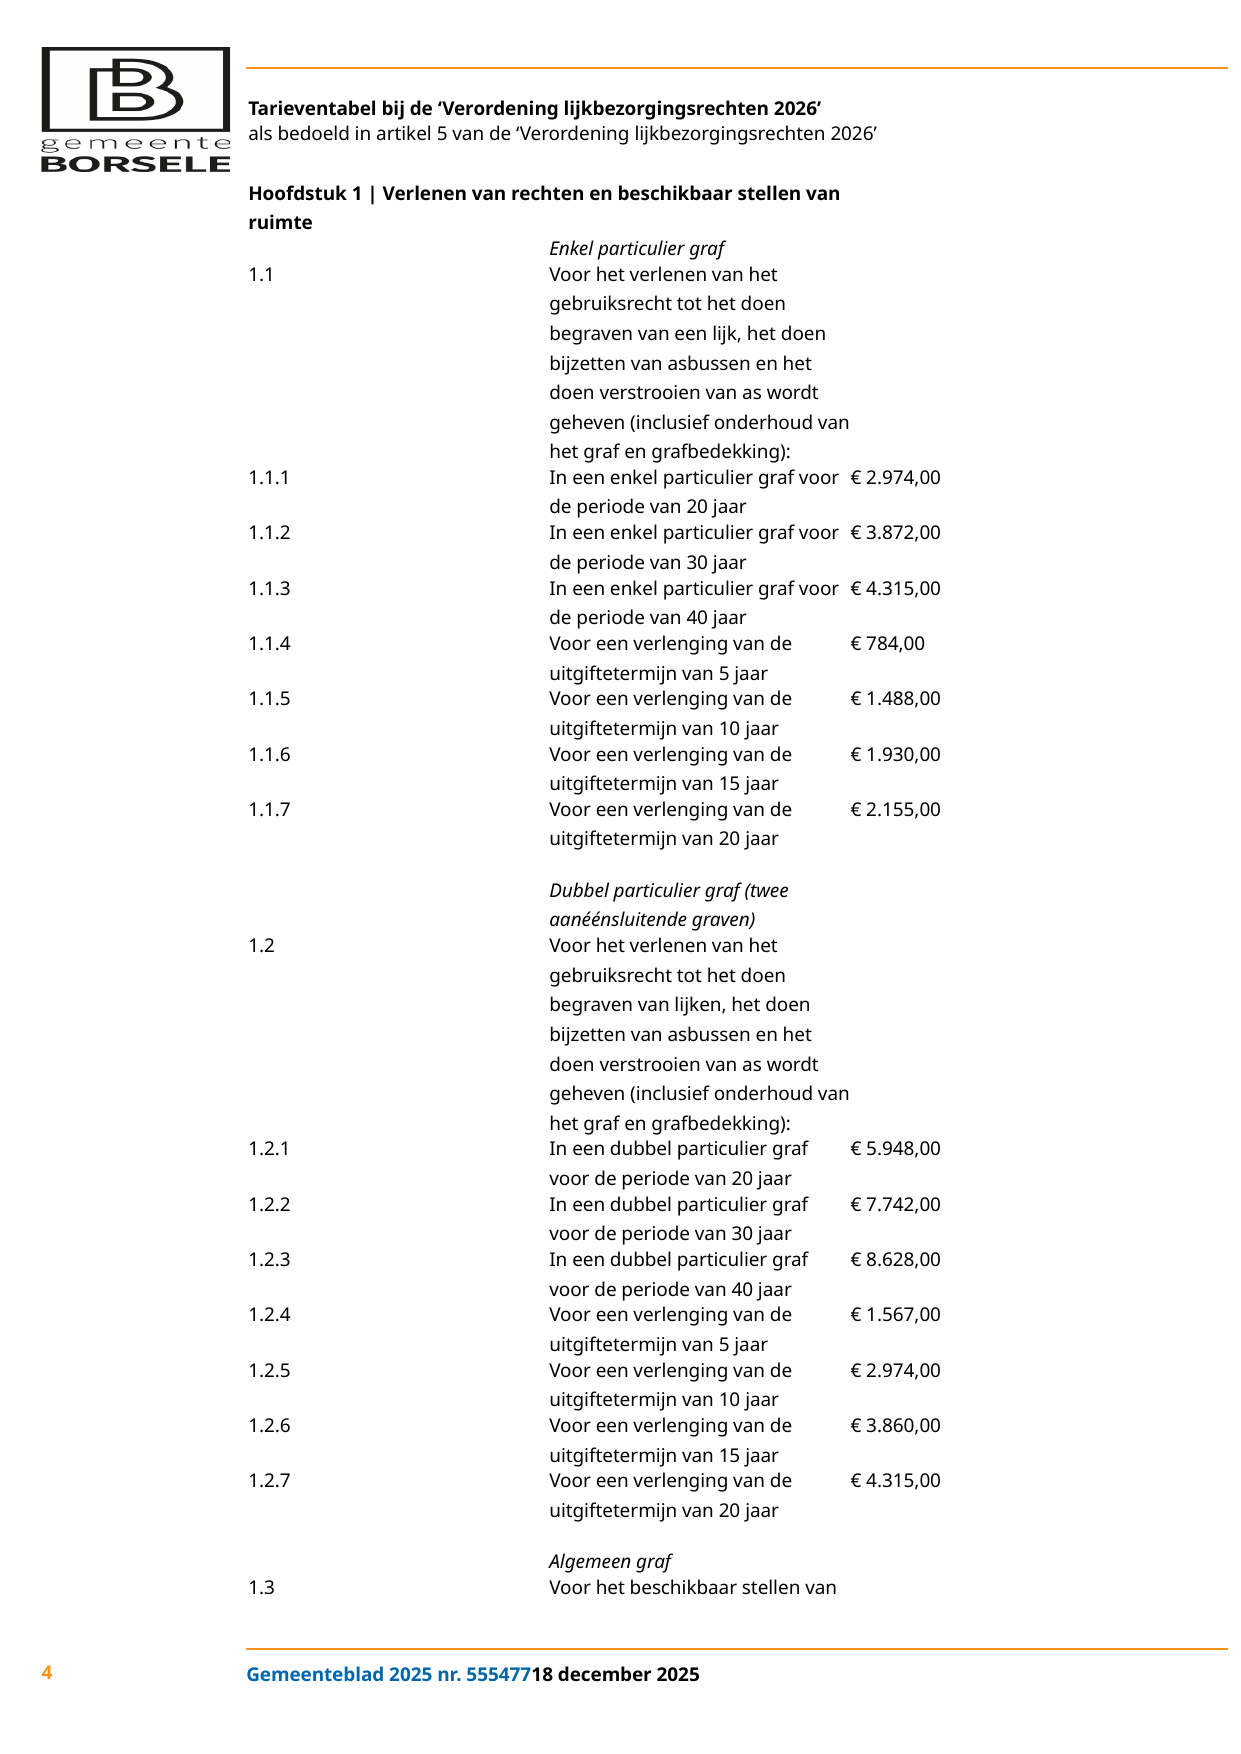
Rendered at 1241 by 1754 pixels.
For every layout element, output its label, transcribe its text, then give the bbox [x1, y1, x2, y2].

table_cell 1.2 [248, 933, 549, 1136]
table_cell € 5.948,00 [850, 1136, 1152, 1191]
table_cell Voor een verlenging van de uitgiftetermijn van 20 jaar [549, 796, 850, 851]
table_cell 1.2.4 [248, 1302, 549, 1357]
table_cell In een enkel particulier graf voor de periode van 40 jaar [549, 575, 850, 630]
table_cell € 8.628,00 [850, 1246, 1152, 1302]
table_cell [248, 1523, 549, 1548]
table_cell Voor een verlenging van de uitgiftetermijn van 15 jaar [549, 741, 850, 796]
table_cell 1.1.3 [248, 575, 549, 630]
table_cell 1.1.7 [248, 796, 549, 851]
table_cell 1.1 [248, 261, 549, 464]
table_cell Voor het verlenen van het gebruiksrecht tot het doen begraven van lijken, het doen bijzetten van asbussen en het doen verstrooien van as wordt geheven (inclusief onderhoud van het graf en grafbedekking): [549, 933, 850, 1136]
table_cell In een dubbel particulier graf voor de periode van 40 jaar [549, 1246, 850, 1302]
table_cell [549, 1523, 850, 1548]
table_cell € 784,00 [850, 630, 1152, 685]
table_cell In een enkel particulier graf voor de periode van 30 jaar [549, 520, 850, 575]
table_cell Voor een verlenging van de uitgiftetermijn van 5 jaar [549, 630, 850, 685]
table_cell € 2.974,00 [850, 464, 1152, 519]
table_cell € 1.488,00 [850, 685, 1152, 741]
table_cell [850, 261, 1152, 464]
table_cell Voor een verlenging van de uitgiftetermijn van 20 jaar [549, 1468, 850, 1523]
table_cell In een dubbel particulier graf voor de periode van 20 jaar [549, 1136, 850, 1191]
table_cell [850, 877, 1152, 932]
table_cell € 2.155,00 [850, 796, 1152, 851]
table_cell 1.3 [248, 1574, 549, 1600]
text Tarieventabel bij de ‘Verordening lijkbezorgingsrechten 2026’ [248, 95, 1152, 121]
table_cell 1.1.2 [248, 520, 549, 575]
table_cell Dubbel particulier graf (twee aanéénsluitende graven) [549, 877, 850, 932]
table_cell [850, 851, 1152, 877]
table_cell Voor het verlenen van het gebruiksrecht tot het doen begraven van een lijk, het doen bijzetten van asbussen en het doen verstrooien van as wordt geheven (inclusief onderhoud van het graf en grafbedekking): [549, 261, 850, 464]
table_cell € 3.860,00 [850, 1412, 1152, 1467]
table_cell 1.2.3 [248, 1246, 549, 1302]
table_cell Enkel particulier graf [549, 235, 850, 261]
table_header [850, 180, 1152, 235]
table_cell [248, 851, 549, 877]
table_cell [248, 1549, 549, 1574]
table_cell Voor een verlenging van de uitgiftetermijn van 15 jaar [549, 1412, 850, 1467]
table_cell 1.1.1 [248, 464, 549, 519]
table_cell 1.2.2 [248, 1191, 549, 1246]
table_cell [850, 1574, 1152, 1600]
table_cell 1.2.6 [248, 1412, 549, 1467]
table_cell € 1.567,00 [850, 1302, 1152, 1357]
table_cell 1.2.7 [248, 1468, 549, 1523]
table_cell [850, 933, 1152, 1136]
text als bedoeld in artikel 5 van de ‘Verordening lijkbezorgingsrechten 2026’ [248, 121, 1152, 146]
table_cell [850, 235, 1152, 261]
table_cell [248, 877, 549, 932]
table_cell 1.2.5 [248, 1357, 549, 1412]
table_cell Voor een verlenging van de uitgiftetermijn van 10 jaar [549, 685, 850, 741]
table_cell [248, 235, 549, 261]
table_cell Algemeen graf [549, 1549, 850, 1574]
table_cell [850, 1523, 1152, 1548]
table_cell € 2.974,00 [850, 1357, 1152, 1412]
table_cell € 3.872,00 [850, 520, 1152, 575]
table_cell In een dubbel particulier graf voor de periode van 30 jaar [549, 1191, 850, 1246]
table_cell € 4.315,00 [850, 575, 1152, 630]
table_cell In een enkel particulier graf voor de periode van 20 jaar [549, 464, 850, 519]
table_cell [850, 1549, 1152, 1574]
table_cell 1.1.5 [248, 685, 549, 741]
table_cell 1.1.6 [248, 741, 549, 796]
table_cell 1.1.4 [248, 630, 549, 685]
table_cell Voor het beschikbaar stellen van [549, 1574, 850, 1600]
table_cell € 4.315,00 [850, 1468, 1152, 1523]
table_cell Voor een verlenging van de uitgiftetermijn van 10 jaar [549, 1357, 850, 1412]
table_cell 1.2.1 [248, 1136, 549, 1191]
table_cell € 7.742,00 [850, 1191, 1152, 1246]
table_cell € 1.930,00 [850, 741, 1152, 796]
picture [41, 47, 231, 172]
table_cell Voor een verlenging van de uitgiftetermijn van 5 jaar [549, 1302, 850, 1357]
table_header Hoofdstuk 1 | Verlenen van rechten en beschikbaar stellen van ruimte [248, 180, 850, 235]
table_cell [549, 851, 850, 877]
